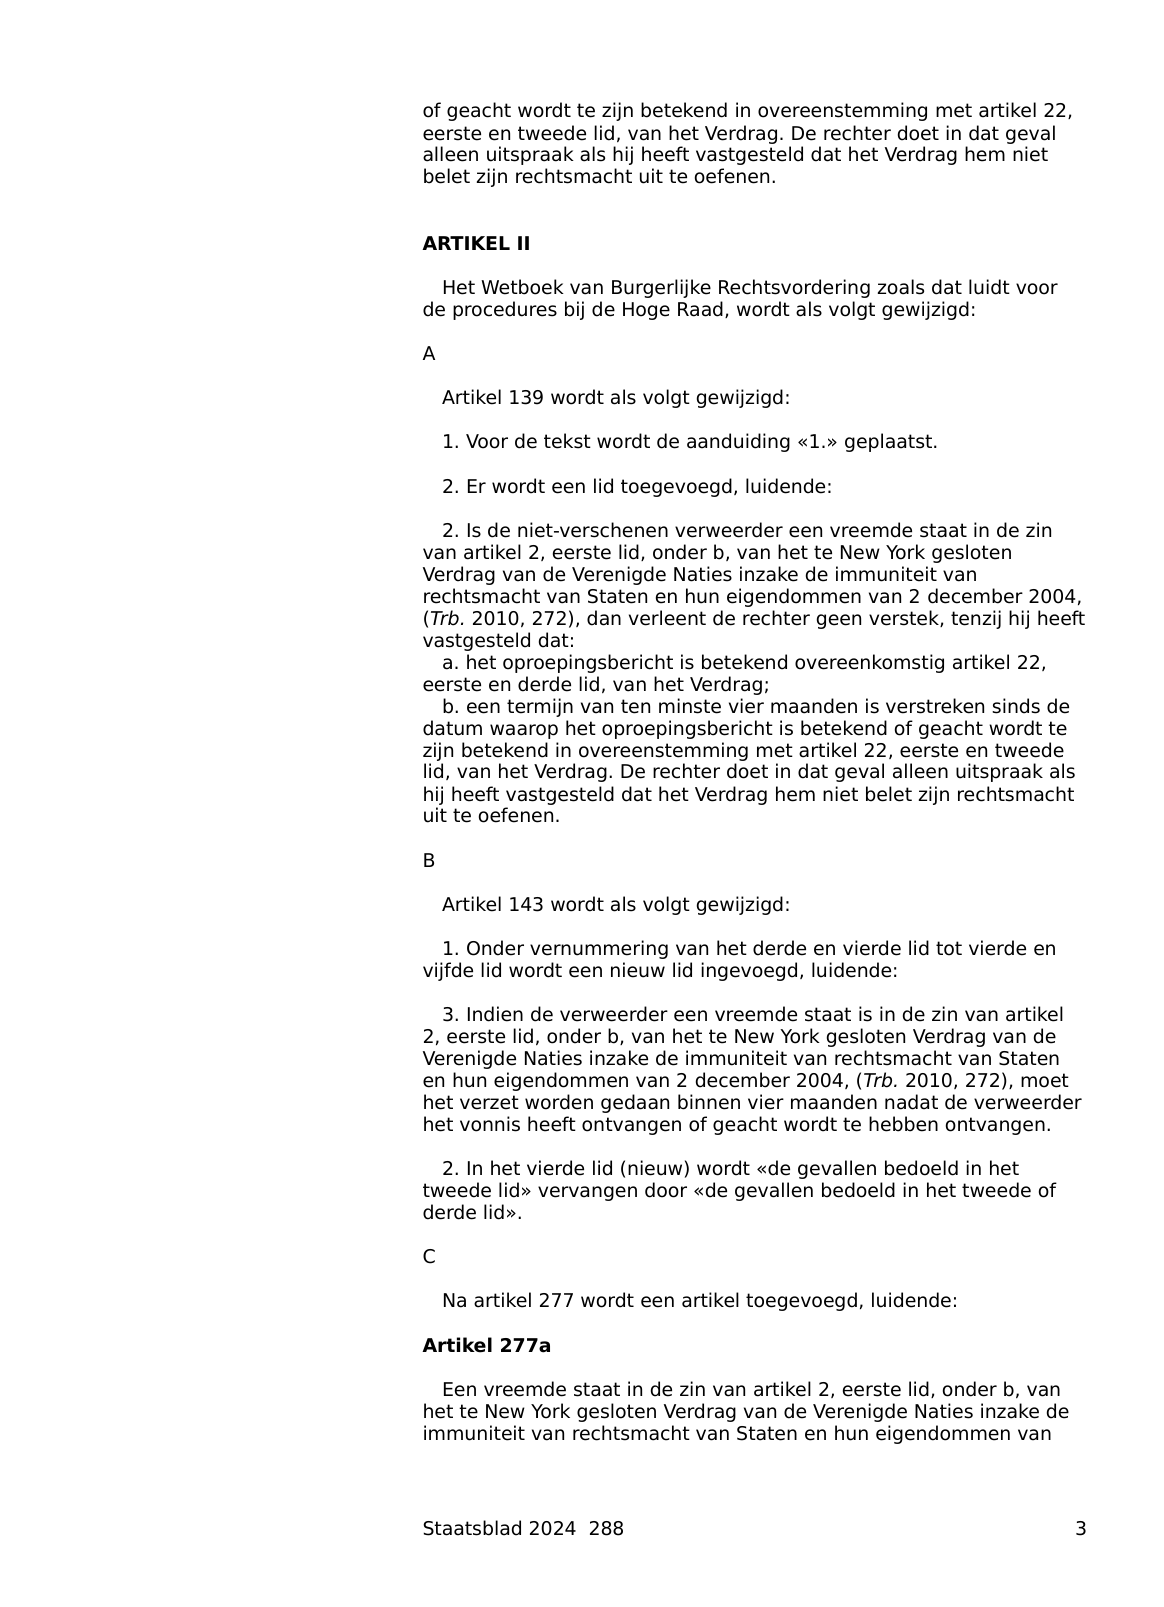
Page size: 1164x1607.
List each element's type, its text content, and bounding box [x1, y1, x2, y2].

text 2. Er wordt een lid toegevoegd, luidende: [422, 476, 1087, 497]
text a. het oproepingsbericht is betekend overeenkomstig artikel 22, eerste en derde lid, van het Verdrag; [422, 652, 1087, 696]
text 1. Onder vernummering van het derde en vierde lid tot vierde en vijfde lid wordt een nieuw lid ingevoegd, luidende: [422, 938, 1087, 982]
text 1. Voor de tekst wordt de aanduiding «1.» geplaatst. [422, 431, 1087, 453]
text b. een termijn van ten minste vier maanden is verstreken sinds de datum waarop het oproepingsbericht is betekend of geacht wordt te zijn betekend in overeenstemming met artikel 22, eerste en tweede lid, van het Verdrag. De rechter doet in dat geval alleen uitspraak als hij heeft vastgesteld dat het Verdrag hem niet belet zijn rechtsmacht uit te oefenen. [422, 696, 1087, 827]
text B [422, 849, 1087, 872]
text 2. Is de niet-verschenen verweerder een vreemde staat in de zin van artikel 2, eerste lid, onder b, van het te New York gesloten Verdrag van de Verenigde Naties inzake de immuniteit van rechtsmacht van Staten en hun eigendommen van 2 december 2004, (Trb. 2010, 272), dan verleent de rechter geen verstek, tenzij hij heeft vastgesteld dat: [422, 520, 1087, 652]
text of geacht wordt te zijn betekend in overeenstemming met artikel 22, eerste en tweede lid, van het Verdrag. De rechter doet in dat geval alleen uitspraak als hij heeft vastgesteld dat het Verdrag hem niet belet zijn rechtsmacht uit te oefenen. [422, 100, 1087, 188]
text C [422, 1246, 1087, 1268]
text 3. Indien de verweerder een vreemde staat is in de zin van artikel 2, eerste lid, onder b, van het te New York gesloten Verdrag van de Verenigde Naties inzake de immuniteit van rechtsmacht van Staten en hun eigendommen van 2 december 2004, (Trb. 2010, 272), moet het verzet worden gedaan binnen vier maanden nadat de verweerder het vonnis heeft ontvangen of geacht wordt te hebben ontvangen. [422, 1004, 1087, 1136]
text 2. In het vierde lid (nieuw) wordt «de gevallen bedoeld in het tweede lid» vervangen door «de gevallen bedoeld in het tweede of derde lid». [422, 1158, 1087, 1224]
text Artikel 139 wordt als volgt gewijzigd: [422, 387, 1087, 409]
text Het Wetboek van Burgerlijke Rechtsvordering zoals dat luidt voor de procedures bij de Hoge Raad, wordt als volgt gewijzigd: [422, 277, 1087, 321]
subtitle ARTIKEL II [422, 233, 1087, 255]
text Artikel 143 wordt als volgt gewijzigd: [422, 894, 1087, 916]
text Een vreemde staat in de zin van artikel 2, eerste lid, onder b, van het te New York gesloten Verdrag van de Verenigde Naties inzake de immuniteit van rechtsmacht van Staten en hun eigendommen van [422, 1379, 1087, 1445]
text Na artikel 277 wordt een artikel toegevoegd, luidende: [422, 1290, 1087, 1312]
subtitle Artikel 277a [422, 1334, 1087, 1357]
text A [422, 343, 1087, 365]
